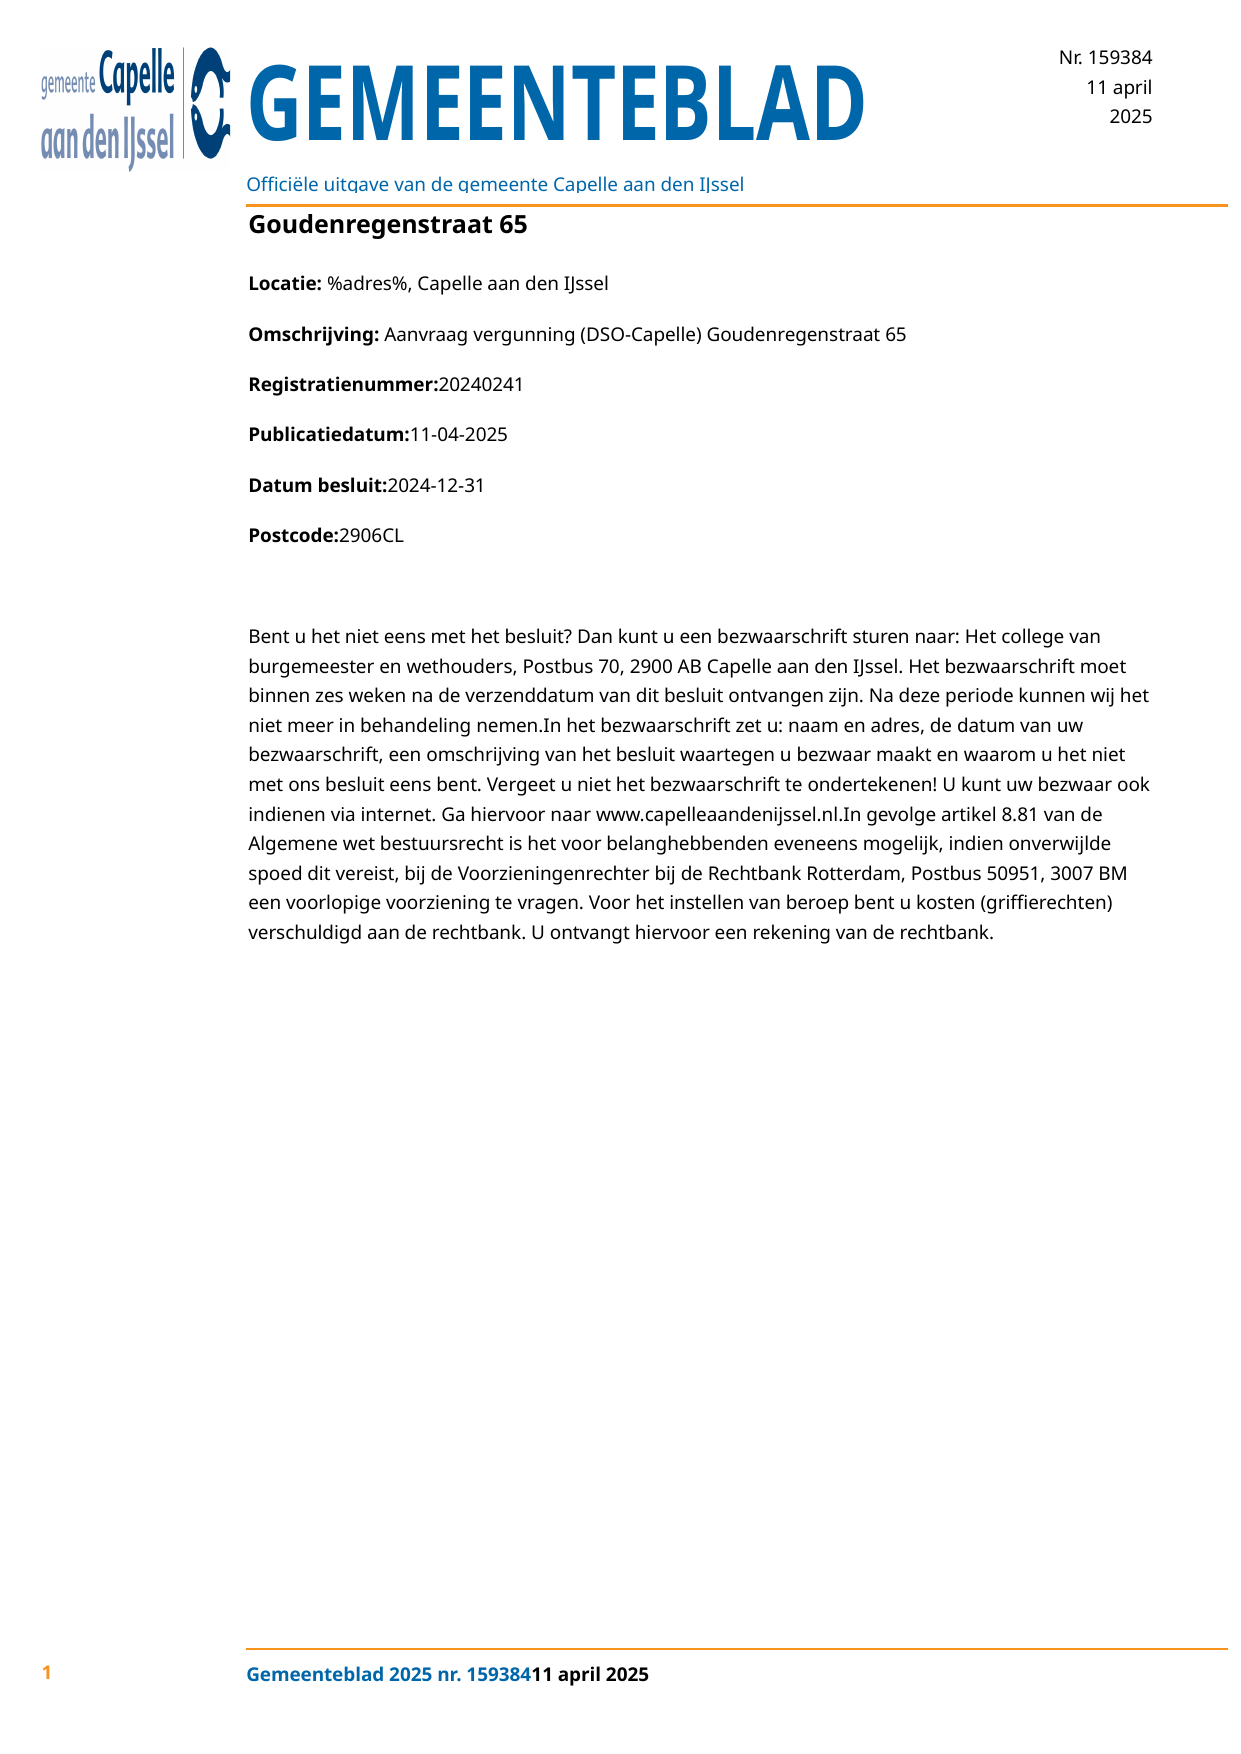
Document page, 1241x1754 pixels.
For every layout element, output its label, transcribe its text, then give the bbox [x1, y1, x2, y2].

picture [41, 47, 231, 172]
text Locatie: %adres%, Capelle aan den IJssel [248, 270, 1152, 296]
text Omschrijving: Aanvraag vergunning (DSO-Capelle) Goudenregenstraat 65 [248, 321, 1152, 346]
text Datum besluit:2024-12-31 [248, 472, 1152, 498]
text Publicatiedatum:11-04-2025 [248, 422, 1152, 447]
text Bent u het niet eens met het besluit? Dan kunt u een bezwaarschrift sturen naar: Het college van burgemeester en wethouders, Postbus 70, 2900 AB Capelle aan den IJssel. Het bezwaarschrift moet binnen zes weken na de verzenddatum van dit besluit ontvangen zijn. Na deze periode kunnen wij het niet meer in behandeling nemen.In het bezwaarschrift zet u: naam en adres, de datum van uw bezwaarschrift, een omschrijving van het besluit waartegen u bezwaar maakt en waarom u het niet met ons besluit eens bent. Vergeet u niet het bezwaarschrift te ondertekenen! U kunt uw bezwaar ook indienen via internet. Ga hiervoor naar www.capelleaandenijssel.nl.In gevolge artikel 8.81 van de Algemene wet bestuursrecht is het voor belanghebbenden eveneens mogelijk, indien onverwijlde spoed dit vereist, bij de Voorzieningenrechter bij de Rechtbank Rotterdam, Postbus 50951, 3007 BM een voorlopige voorziening te vragen. Voor het instellen van beroep bent u kosten (griffierechten) verschuldigd aan de rechtbank. U ontvangt hiervoor een rekening van de rechtbank. [248, 623, 1152, 945]
text Registratienummer:20240241 [248, 371, 1152, 397]
text Postcode:2906CL [248, 522, 1152, 548]
text Goudenregenstraat 65 [248, 207, 1152, 241]
